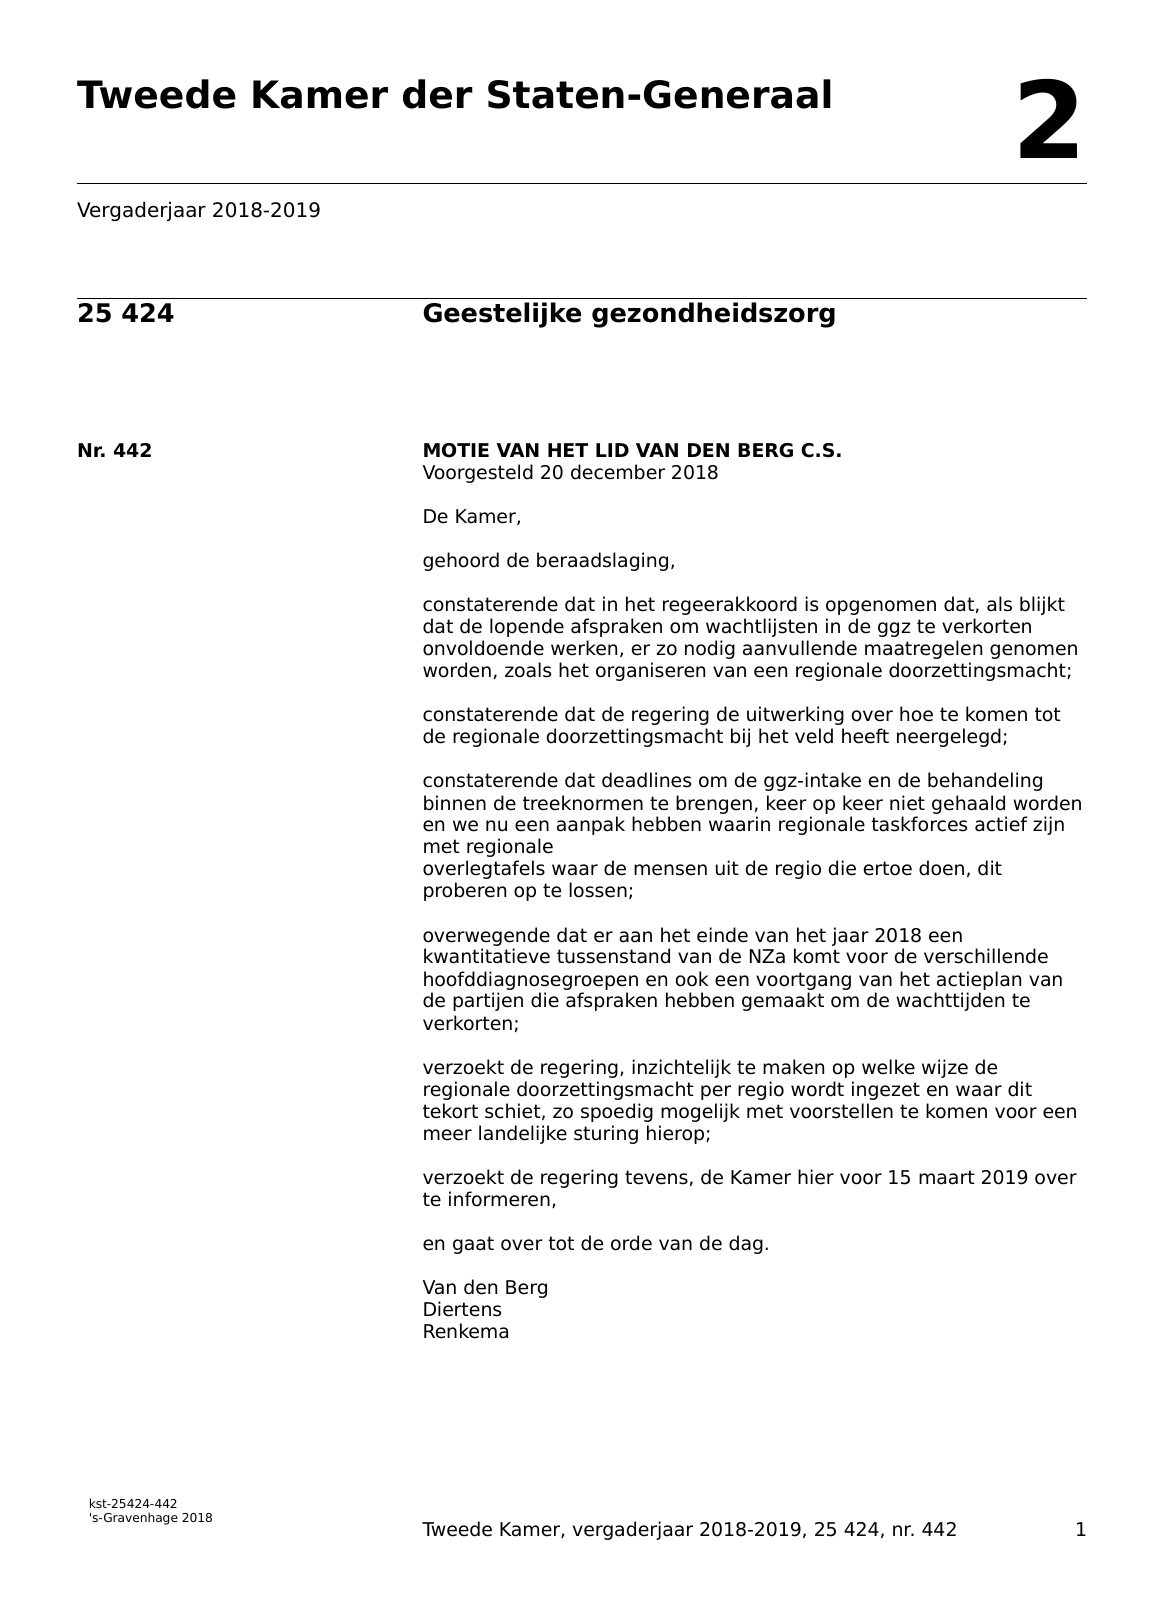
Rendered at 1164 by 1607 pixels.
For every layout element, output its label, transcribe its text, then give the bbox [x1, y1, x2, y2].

text kst-25424-442 [88, 1497, 323, 1511]
text gehoord de beraadslaging, [422, 550, 1087, 572]
text constaterende dat de regering de uitwerking over hoe te komen tot de regionale doorzettingsmacht bij het veld heeft neergelegd; [422, 704, 1087, 748]
text De Kamer, [422, 506, 1087, 528]
subtitle 25 424 Geestelijke gezondheidszorg [77, 299, 1087, 329]
text verzoekt de regering tevens, de Kamer hier voor 15 maart 2019 over te informeren, [422, 1167, 1087, 1211]
text verzoekt de regering, inzichtelijk te maken op welke wijze de regionale doorzettingsmacht per regio wordt ingezet en waar dit tekort schiet, zo spoedig mogelijk met voorstellen te komen voor een meer landelijke sturing hierop; [422, 1057, 1087, 1144]
text overlegtafels waar de mensen uit de regio die ertoe doen, dit proberen op te lossen; [422, 858, 1087, 902]
text overwegende dat er aan het einde van het jaar 2018 een kwantitatieve tussenstand van de NZa komt voor de verschillende hoofddiagnosegroepen en ook een voortgang van het actieplan van de partijen die afspraken hebben gemaakt om de wachttijden te verkorten; [422, 924, 1087, 1034]
subtitle Nr. 442 MOTIE VAN HET LID VAN DEN BERG C.S. [77, 440, 1087, 462]
text constaterende dat deadlines om de ggz-intake en de behandeling binnen de treeknormen te brengen, keer op keer niet gehaald worden en we nu een aanpak hebben waarin regionale taskforces actief zijn met regionale [422, 770, 1087, 858]
text constaterende dat in het regeerakkoord is opgenomen dat, als blijkt dat de lopende afspraken om wachtlijsten in de ggz te verkorten onvoldoende werken, er zo nodig aanvullende maatregelen genomen worden, zoals het organiseren van een regionale doorzettingsmacht; [422, 594, 1087, 682]
text Diertens [422, 1299, 1087, 1321]
text en gaat over tot de orde van de dag. [422, 1233, 1087, 1255]
table_cell Vergaderjaar 2018-2019 [77, 184, 1087, 298]
text Voorgesteld 20 december 2018 [422, 462, 1087, 484]
text Renkema [422, 1321, 1087, 1343]
table_header 2 [886, 59, 1087, 183]
table_header Tweede Kamer der Staten-Generaal [77, 59, 886, 183]
text 's-Gravenhage 2018 [88, 1511, 323, 1525]
text Van den Berg [422, 1277, 1087, 1299]
